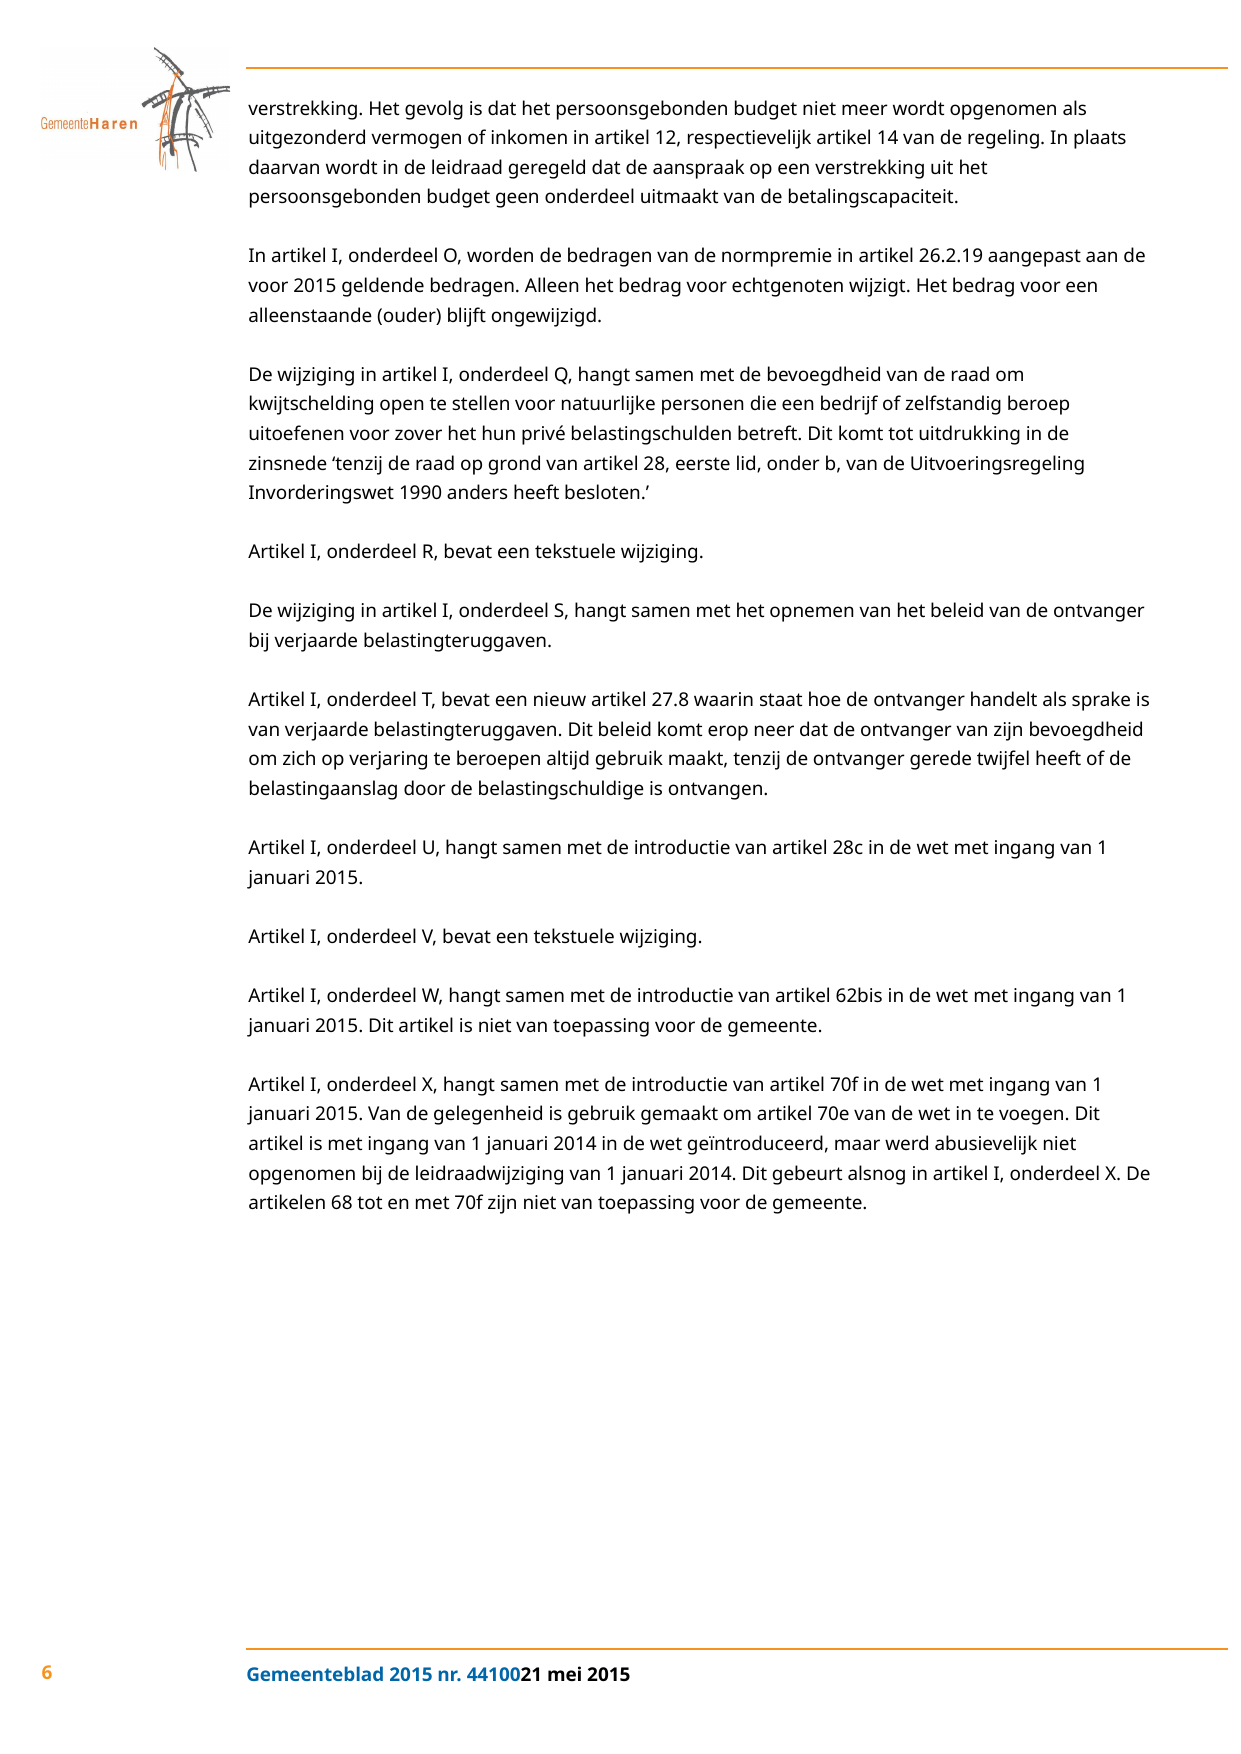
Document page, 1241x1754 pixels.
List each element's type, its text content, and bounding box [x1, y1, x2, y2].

text De wijziging in artikel I, onderdeel S, hangt samen met het opnemen van het beleid van de ontvanger bij verjaarde belastingteruggaven. [248, 598, 1152, 653]
text Artikel I, onderdeel U, hangt samen met de introductie van artikel 28c in de wet met ingang van 1 januari 2015. [248, 834, 1152, 890]
text Artikel I, onderdeel T, bevat een nieuw artikel 27.8 waarin staat hoe de ontvanger handelt als sprake is van verjaarde belastingteruggaven. Dit beleid komt erop neer dat de ontvanger van zijn bevoegdheid om zich op verjaring te beroepen altijd gebruik maakt, tenzij de ontvanger gerede twijfel heeft of de belastingaanslag door de belastingschuldige is ontvangen. [248, 686, 1152, 801]
text Artikel I, onderdeel V, bevat een tekstuele wijziging. [248, 923, 1152, 949]
text De wijziging in artikel I, onderdeel Q, hangt samen met de bevoegdheid van de raad om kwijtschelding open te stellen voor natuurlijke personen die een bedrijf of zelfstandig beroep uitoefenen voor zover het hun privé belastingschulden betreft. Dit komt tot uitdrukking in de zinsnede ‘tenzij de raad op grond van artikel 28, eerste lid, onder b, van de Uitvoeringsregeling Invorderingswet 1990 anders heeft besloten.’ [248, 361, 1152, 505]
text Artikel I, onderdeel X, hangt samen met de introductie van artikel 70f in de wet met ingang van 1 januari 2015. Van de gelegenheid is gebruik gemaakt om artikel 70e van de wet in te voegen. Dit artikel is met ingang van 1 januari 2014 in de wet geïntroduceerd, maar werd abusievelijk niet opgenomen bij de leidraadwijziging van 1 januari 2014. Dit gebeurt alsnog in artikel I, onderdeel X. De artikelen 68 tot en met 70f zijn niet van toepassing voor de gemeente. [248, 1071, 1152, 1215]
text In artikel I, onderdeel O, worden de bedragen van de normpremie in artikel 26.2.19 aangepast aan de voor 2015 geldende bedragen. Alleen het bedrag voor echtgenoten wijzigt. Het bedrag voor een alleenstaande (ouder) blijft ongewijzigd. [248, 243, 1152, 328]
picture [41, 47, 231, 172]
text Artikel I, onderdeel R, bevat een tekstuele wijziging. [248, 538, 1152, 564]
text Artikel I, onderdeel W, hangt samen met de introductie van artikel 62bis in de wet met ingang van 1 januari 2015. Dit artikel is niet van toepassing voor de gemeente. [248, 982, 1152, 1038]
text verstrekking. Het gevolg is dat het persoonsgebonden budget niet meer wordt opgenomen als uitgezonderd vermogen of inkomen in artikel 12, respectievelijk artikel 14 van de regeling. In plaats daarvan wordt in de leidraad geregeld dat de aanspraak op een verstrekking uit het persoonsgebonden budget geen onderdeel uitmaakt van de betalingscapaciteit. [248, 95, 1152, 209]
